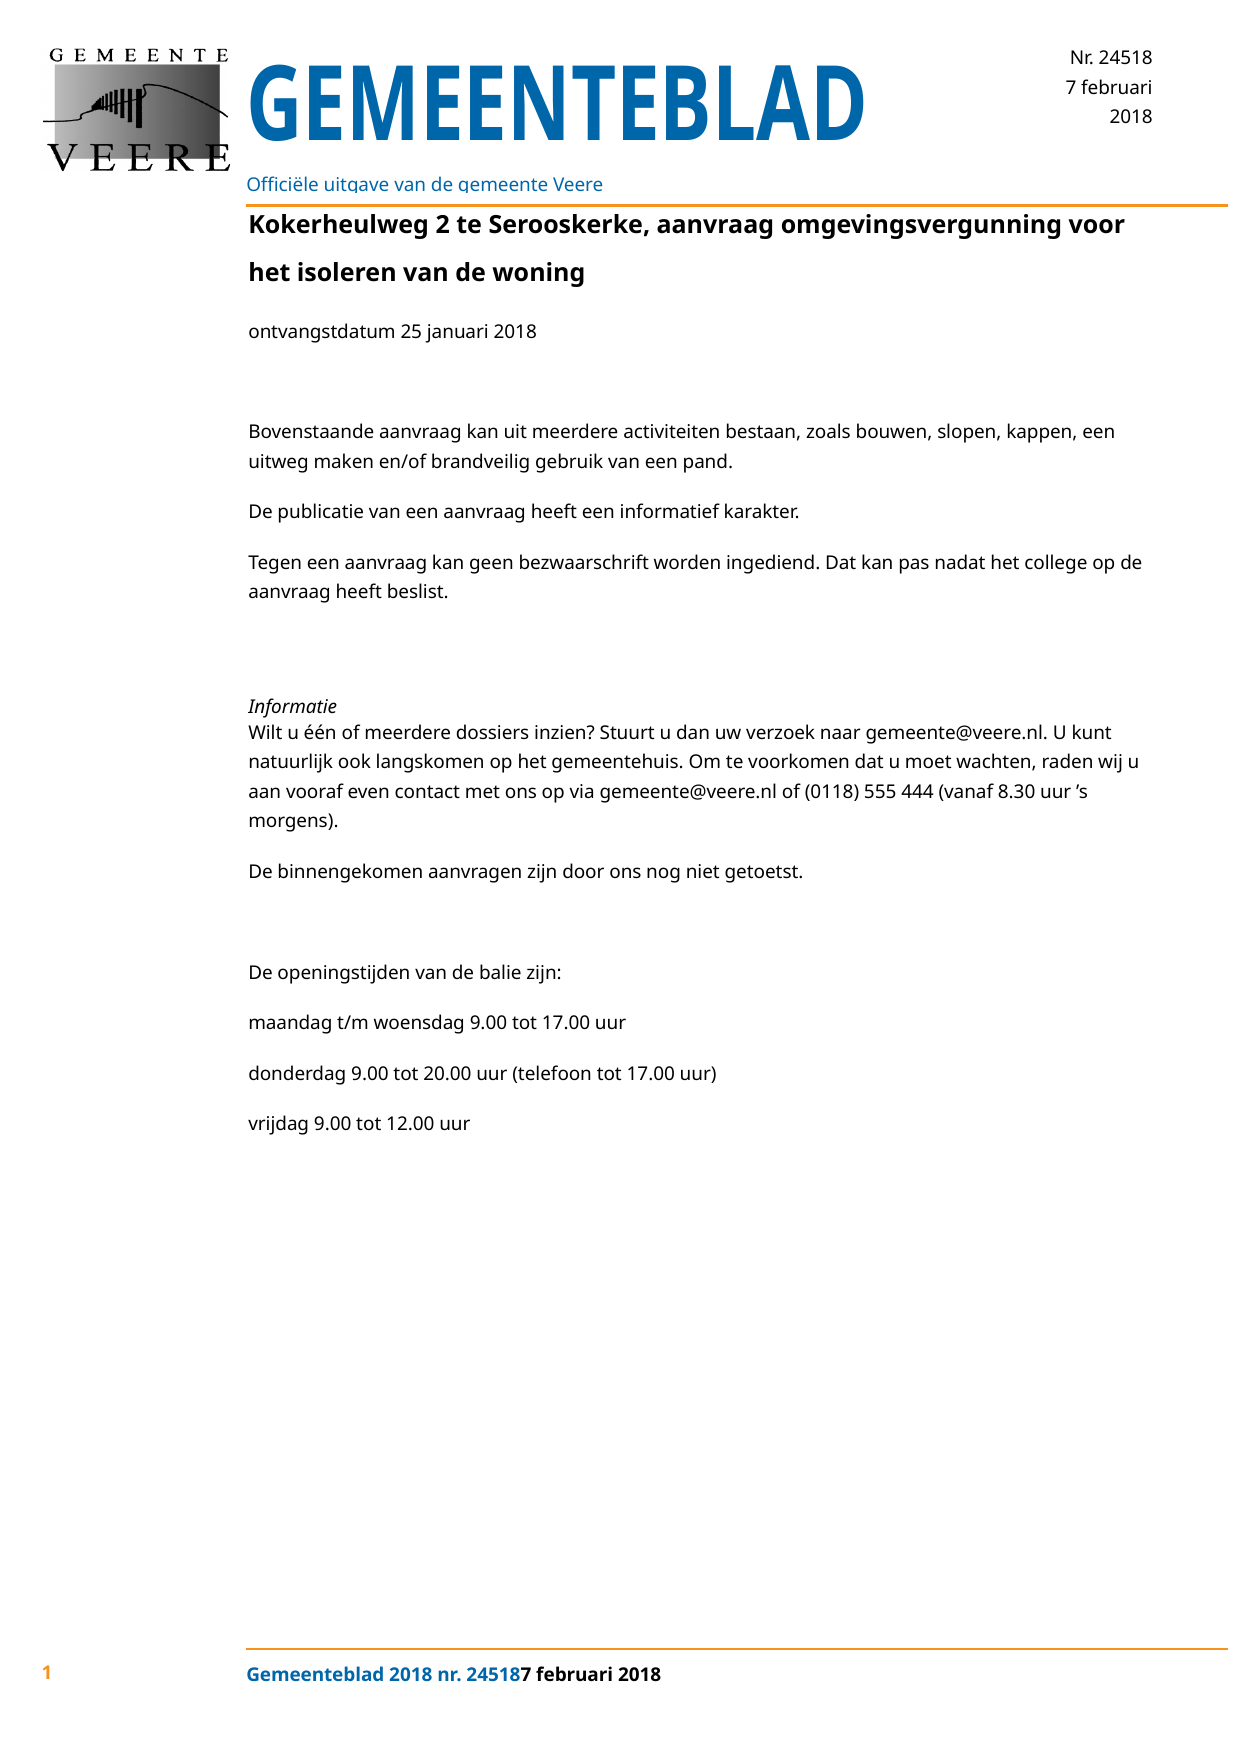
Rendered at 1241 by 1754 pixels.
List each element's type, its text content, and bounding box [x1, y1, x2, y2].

text donderdag 9.00 tot 20.00 uur (telefoon tot 17.00 uur) [248, 1060, 1152, 1085]
picture [41, 47, 231, 172]
text Tegen een aanvraag kan geen bezwaarschrift worden ingediend. Dat kan pas nadat het college op de aanvraag heeft beslist. [248, 549, 1152, 604]
text ontvangstdatum 25 januari 2018 [248, 318, 1152, 344]
text maandag t/m woensdag 9.00 tot 17.00 uur [248, 1009, 1152, 1035]
text De publicatie van een aanvraag heeft een informatief karakter. [248, 499, 1152, 524]
text De openingstijden van de balie zijn: [248, 959, 1152, 984]
text Wilt u één of meerdere dossiers inzien? Stuurt u dan uw verzoek naar gemeente@veere.nl. U kunt natuurlijk ook langskomen op het gemeentehuis. Om te voorkomen dat u moet wachten, raden wij u aan vooraf even contact met ons op via gemeente@veere.nl of (0118) 555 444 (vanaf 8.30 uur ’s morgens). [248, 719, 1152, 833]
text Kokerheulweg 2 te Serooskerke, aanvraag omgevingsvergunning voor het isoleren van de woning [248, 207, 1152, 288]
text De binnengekomen aanvragen zijn door ons nog niet getoetst. [248, 858, 1152, 884]
text Bovenstaande aanvraag kan uit meerdere activiteiten bestaan, zoals bouwen, slopen, kappen, een uitweg maken en/of brandveilig gebruik van een pand. [248, 419, 1152, 474]
text Informatie [248, 693, 1152, 719]
text vrijdag 9.00 tot 12.00 uur [248, 1110, 1152, 1136]
